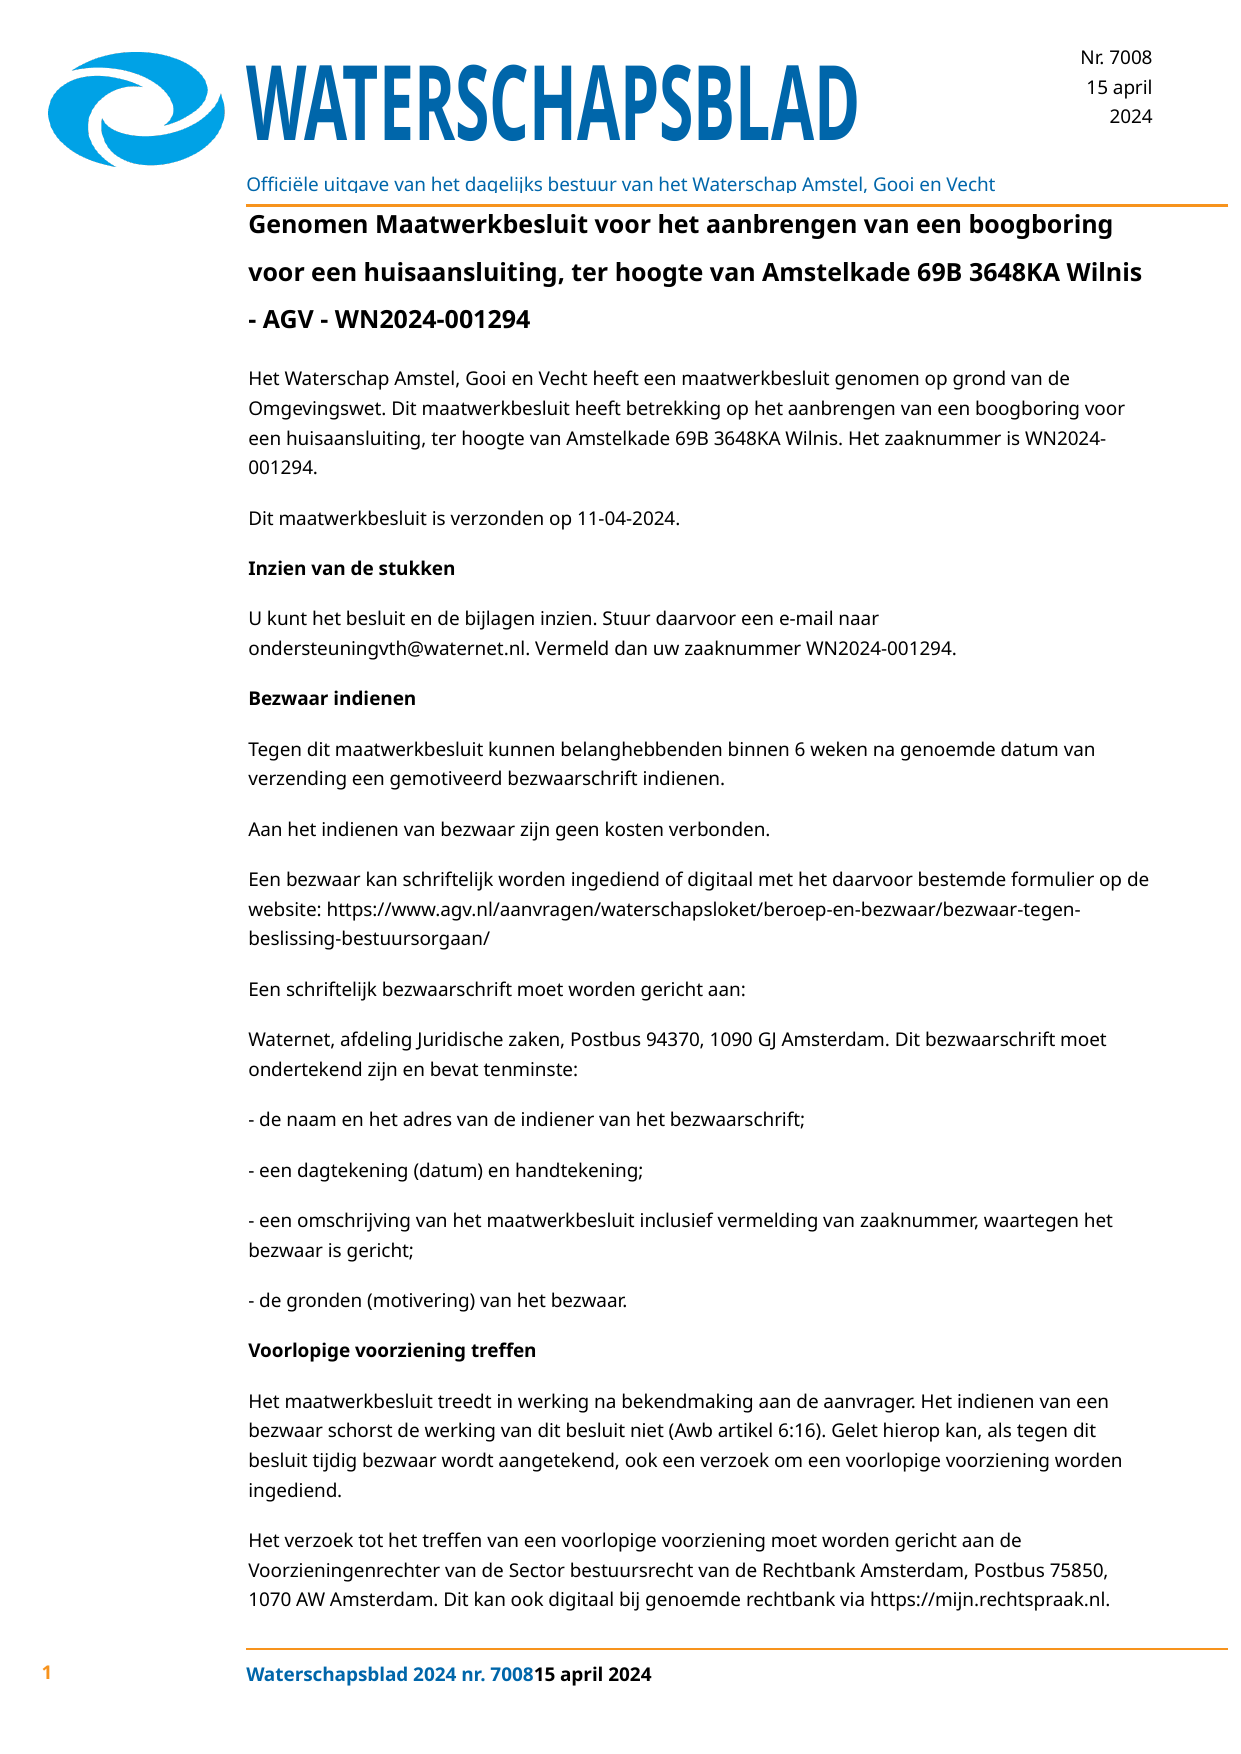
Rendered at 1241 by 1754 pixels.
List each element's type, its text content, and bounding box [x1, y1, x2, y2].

text - een omschrijving van het maatwerkbesluit inclusief vermelding van zaaknummer, waartegen het bezwaar is gericht; [248, 1207, 1152, 1262]
text - de gronden (motivering) van het bezwaar. [248, 1287, 1152, 1313]
text Inzien van de stukken [248, 555, 1152, 581]
text Een schriftelijk bezwaarschrift moet worden gericht aan: [248, 976, 1152, 1002]
text Het maatwerkbesluit treedt in werking na bekendmaking aan de aanvrager. Het indienen van een bezwaar schorst de werking van dit besluit niet (Awb artikel 6:16). Gelet hierop kan, als tegen dit besluit tijdig bezwaar wordt aangetekend, ook een verzoek om een voorlopige voorziening worden ingediend. [248, 1388, 1152, 1502]
text Het Waterschap Amstel, Gooi en Vecht heeft een maatwerkbesluit genomen op grond van de Omgevingswet. Dit maatwerkbesluit heeft betrekking op het aanbrengen van een boogboring voor een huisaansluiting, ter hoogte van Amstelkade 69B 3648KA Wilnis. Het zaaknummer is WN2024-001294. [248, 366, 1152, 480]
text Voorlopige voorziening treffen [248, 1338, 1152, 1363]
text Bezwaar indienen [248, 686, 1152, 711]
picture [41, 47, 231, 172]
text Dit maatwerkbesluit is verzonden op 11-04-2024. [248, 505, 1152, 530]
text Tegen dit maatwerkbesluit kunnen belanghebbenden binnen 6 weken na genoemde datum van verzending een gemotiveerd bezwaarschrift indienen. [248, 736, 1152, 791]
text Het verzoek tot het treffen van een voorlopige voorziening moet worden gericht aan de Voorzieningenrechter van de Sector bestuursrecht van de Rechtbank Amsterdam, Postbus 75850, 1070 AW Amsterdam. Dit kan ook digitaal bij genoemde rechtbank via https://mijn.rechtspraak.nl. [248, 1527, 1152, 1612]
text Genomen Maatwerkbesluit voor het aanbrengen van een boogboring voor een huisaansluiting, ter hoogte van Amstelkade 69B 3648KA Wilnis - AGV - WN2024-001294 [248, 207, 1152, 336]
text - een dagtekening (datum) en handtekening; [248, 1157, 1152, 1182]
text Aan het indienen van bezwaar zijn geen kosten verbonden. [248, 816, 1152, 842]
text U kunt het besluit en de bijlagen inzien. Stuur daarvoor een e-mail naar ondersteuningvth@waternet.nl. Vermeld dan uw zaaknummer WN2024-001294. [248, 606, 1152, 661]
text - de naam en het adres van de indiener van het bezwaarschrift; [248, 1106, 1152, 1132]
text Een bezwaar kan schriftelijk worden ingediend of digitaal met het daarvoor bestemde formulier op de website: https://www.agv.nl/aanvragen/waterschapsloket/beroep-en-bezwaar/bezwaar-tegen-beslissing-bestuursorgaan/ [248, 866, 1152, 951]
text Waternet, afdeling Juridische zaken, Postbus 94370, 1090 GJ Amsterdam. Dit bezwaarschrift moet ondertekend zijn en bevat tenminste: [248, 1026, 1152, 1082]
